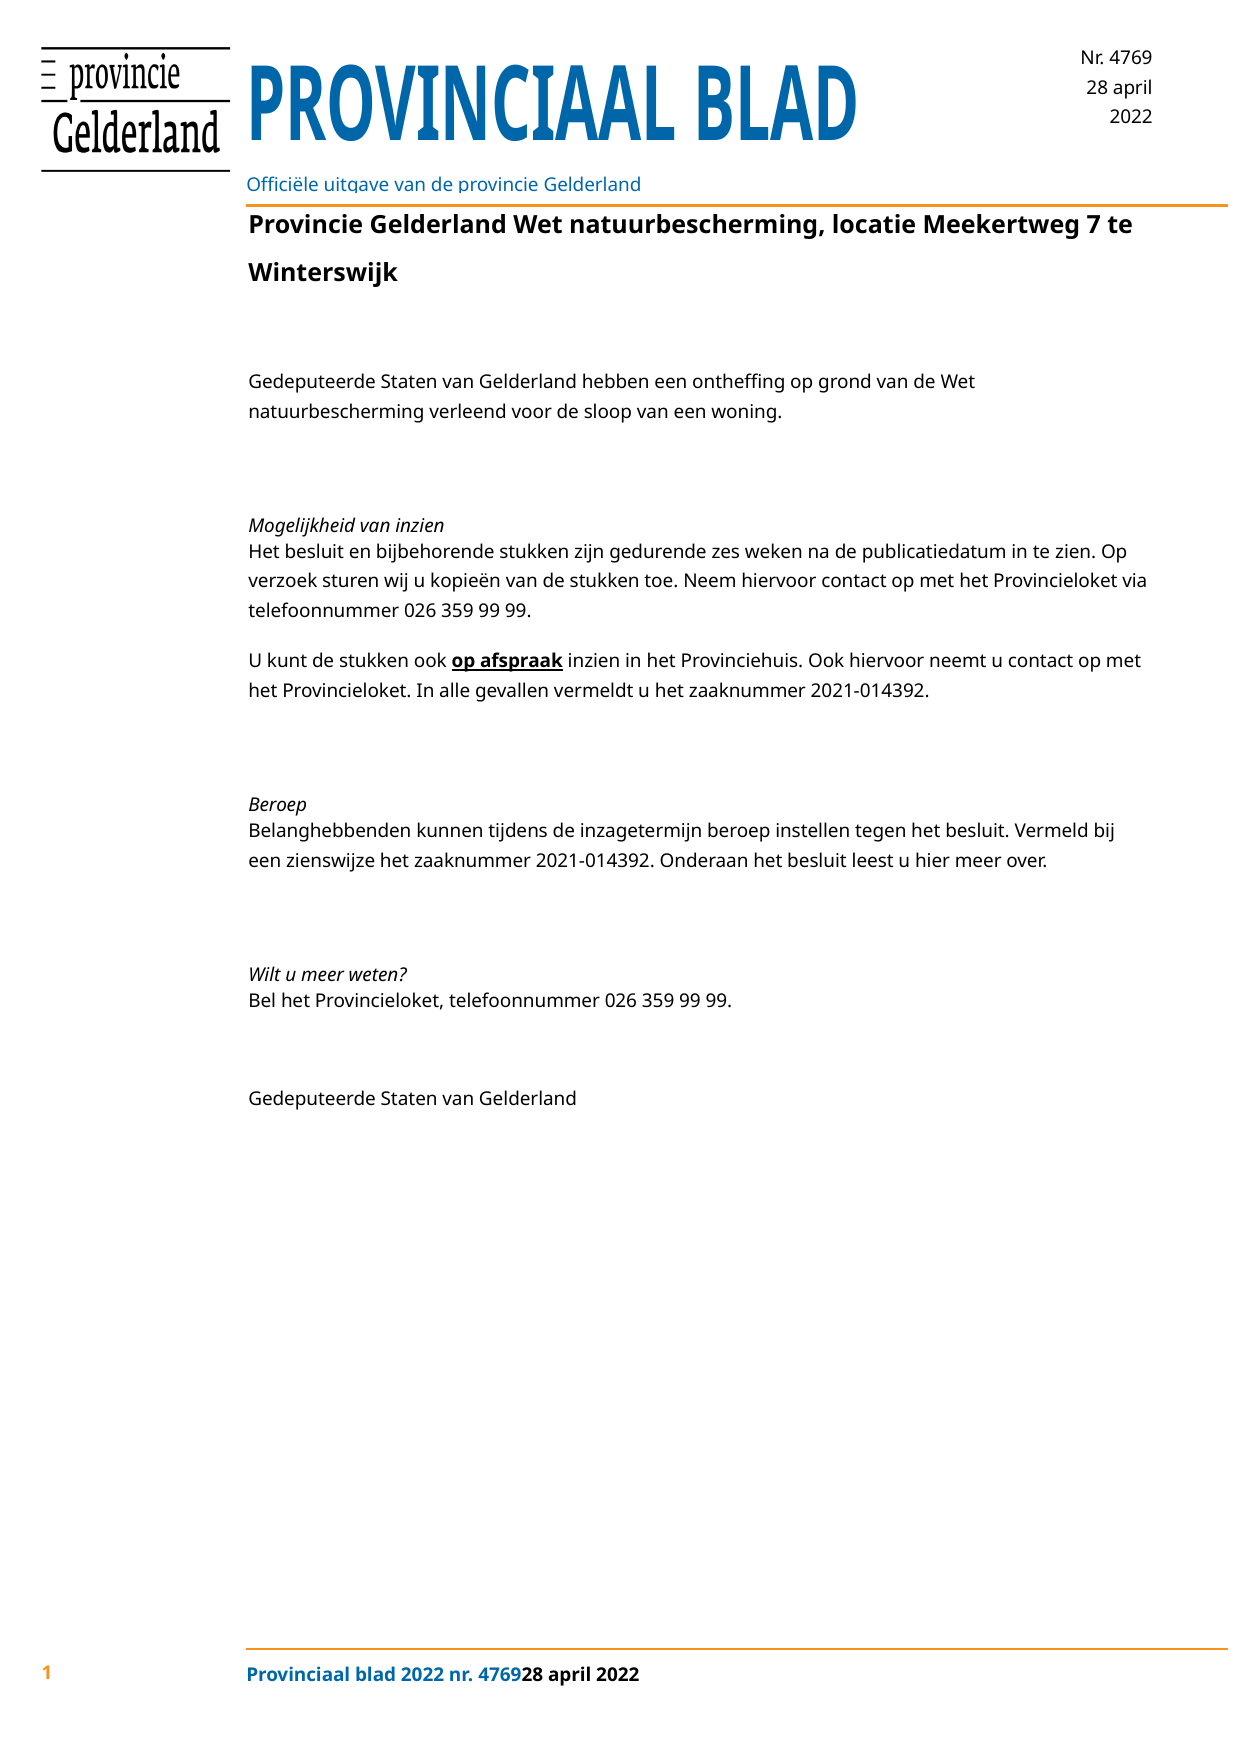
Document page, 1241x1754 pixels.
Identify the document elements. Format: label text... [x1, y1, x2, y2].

text Mogelijkheid van inzien [248, 512, 1152, 538]
text Provincie Gelderland Wet natuurbescherming, locatie Meekertweg 7 te Winterswijk [248, 207, 1152, 288]
text Wilt u meer weten? [248, 961, 1152, 987]
text Het besluit en bijbehorende stukken zijn gedurende zes weken na de publicatiedatum in te zien. Op verzoek sturen wij u kopieën van de stukken toe. Neem hiervoor contact op met het Provincieloket via telefoonnummer 026 359 99 99. [248, 538, 1152, 623]
text Gedeputeerde Staten van Gelderland [248, 1085, 1152, 1111]
text Beroep [248, 792, 1152, 817]
picture [41, 47, 231, 172]
text Belanghebbenden kunnen tijdens de inzagetermijn beroep instellen tegen het besluit. Vermeld bij een zienswijze het zaaknummer 2021-014392. Onderaan het besluit leest u hier meer over. [248, 817, 1152, 873]
text Gedeputeerde Staten van Gelderland hebben een ontheffing op grond van de Wet natuurbescherming verleend voor de sloop van een woning. [248, 368, 1152, 424]
text Bel het Provincieloket, telefoonnummer 026 359 99 99. [248, 987, 1152, 1013]
text U kunt de stukken ook op afspraak inzien in het Provinciehuis. Ook hiervoor neemt u contact op met het Provincieloket. In alle gevallen vermeldt u het zaaknummer 2021-014392. [248, 648, 1152, 703]
